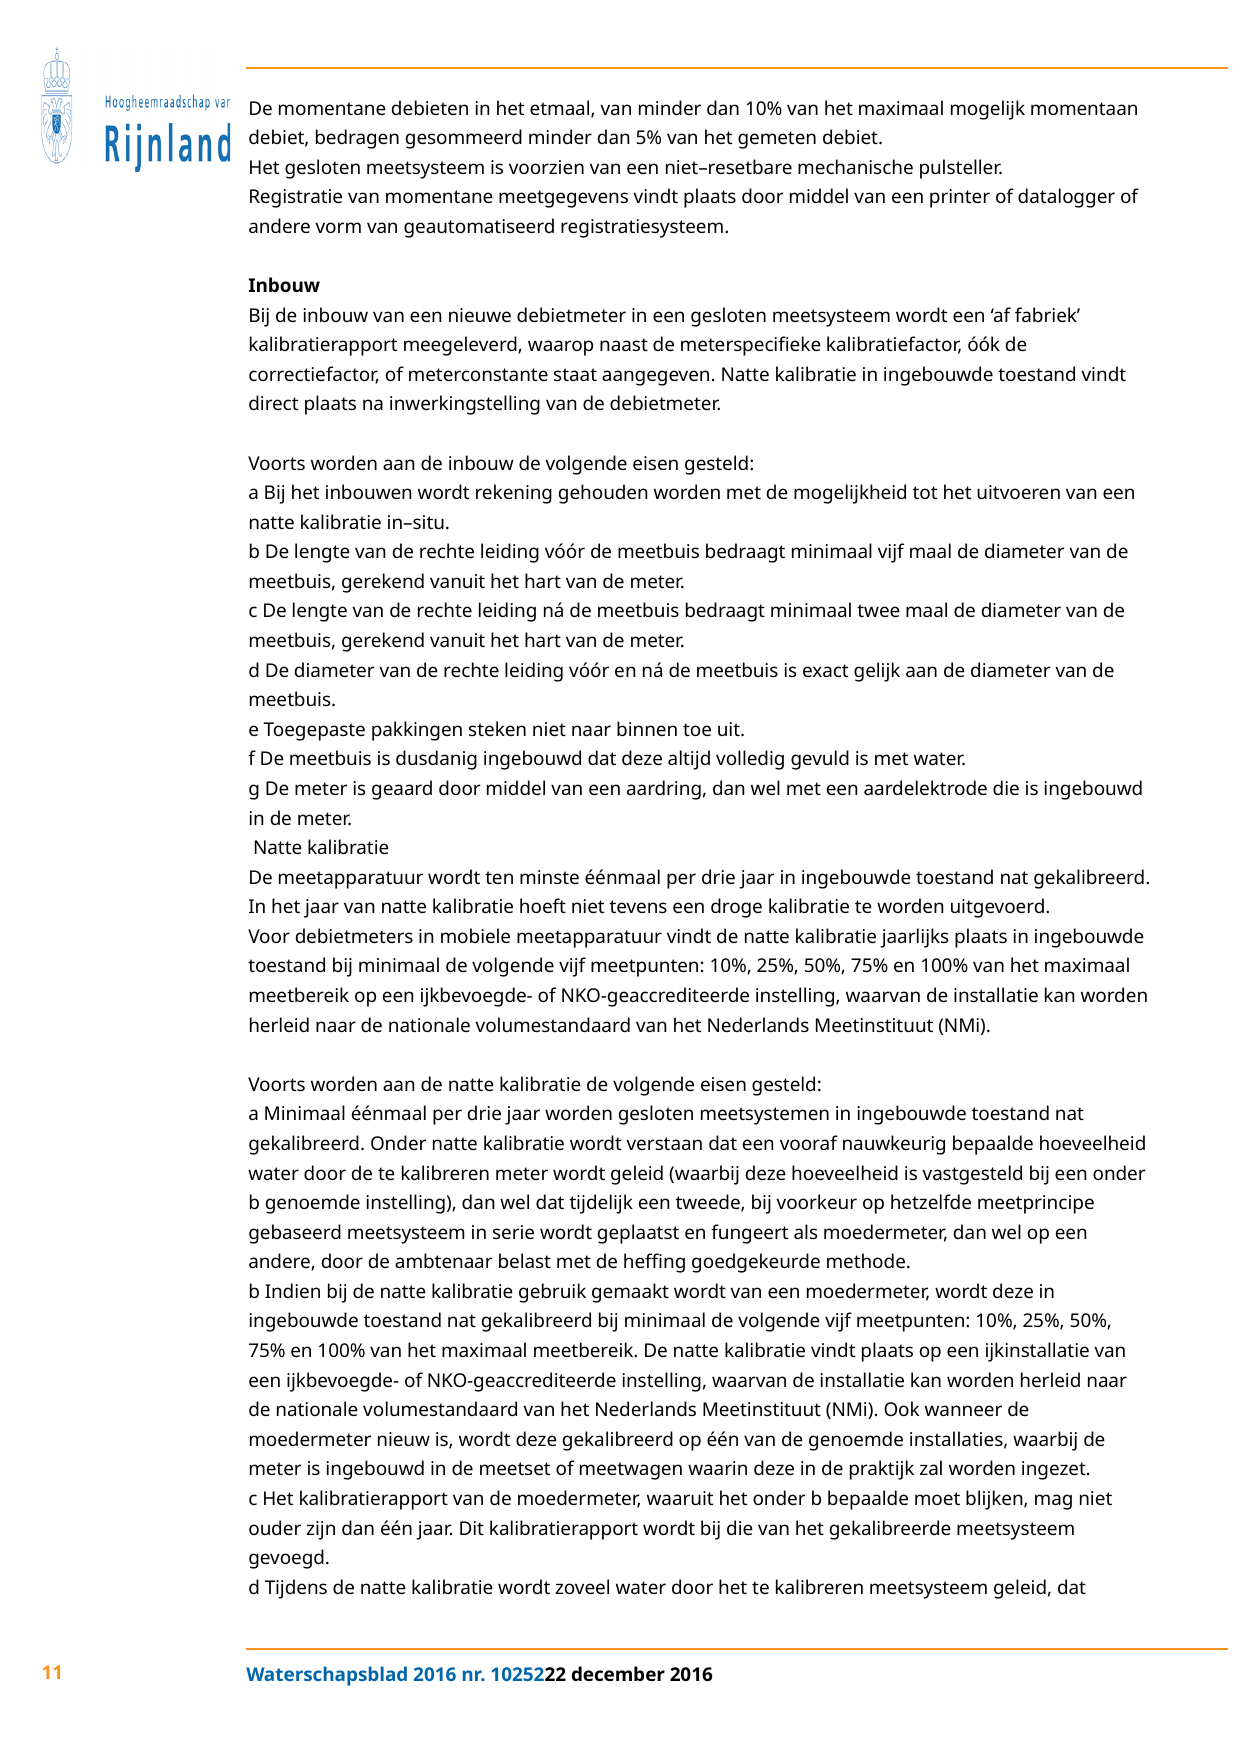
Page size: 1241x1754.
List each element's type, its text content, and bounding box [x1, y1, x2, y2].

picture [41, 47, 231, 172]
text Voorts worden aan de inbouw de volgende eisen gesteld: [248, 450, 1152, 476]
text a Bij het inbouwen wordt rekening gehouden worden met de mogelijkheid tot het uitvoeren van een natte kalibratie in–situ. [248, 479, 1152, 535]
text Bij de inbouw van een nieuwe debietmeter in een gesloten meetsysteem wordt een ‘af fabriek’ kalibratierapport meegeleverd, waarop naast de meterspecifieke kalibratiefactor, óók de correctiefactor, of meterconstante staat aangegeven. Natte kalibratie in ingebouwde toestand vindt direct plaats na inwerkingstelling van de debietmeter. [248, 302, 1152, 416]
text Voor debietmeters in mobiele meetapparatuur vindt de natte kalibratie jaarlijks plaats in ingebouwde toestand bij minimaal de volgende vijf meetpunten: 10%, 25%, 50%, 75% en 100% van het maximaal meetbereik op een ijkbevoegde- of NKO-geaccrediteerde instelling, waarvan de installatie kan worden herleid naar de nationale volumestandaard van het Nederlands Meetinstituut (NMi). [248, 923, 1152, 1038]
text De momentane debieten in het etmaal, van minder dan 10% van het maximaal mogelijk momentaan debiet, bedragen gesommeerd minder dan 5% van het gemeten debiet. [248, 95, 1152, 150]
text c De lengte van de rechte leiding ná de meetbuis bedraagt minimaal twee maal de diameter van de meetbuis, gerekend vanuit het hart van de meter. [248, 598, 1152, 653]
text f De meetbuis is dusdanig ingebouwd dat deze altijd volledig gevuld is met water. [248, 746, 1152, 771]
text Inbouw [248, 272, 1152, 298]
text Het gesloten meetsysteem is voorzien van een niet–resetbare mechanische pulsteller. [248, 154, 1152, 180]
text c Het kalibratierapport van de moedermeter, waaruit het onder b bepaalde moet blijken, mag niet ouder zijn dan één jaar. Dit kalibratierapport wordt bij die van het gekalibreerde meetsysteem gevoegd. [248, 1485, 1152, 1570]
text d Tijdens de natte kalibratie wordt zoveel water door het te kalibreren meetsysteem geleid, dat [248, 1574, 1152, 1600]
text d De diameter van de rechte leiding vóór en ná de meetbuis is exact gelijk aan de diameter van de meetbuis. [248, 657, 1152, 712]
text De meetapparatuur wordt ten minste éénmaal per drie jaar in ingebouwde toestand nat gekalibreerd. In het jaar van natte kalibratie hoeft niet tevens een droge kalibratie te worden uitgevoerd. [248, 864, 1152, 919]
text Voorts worden aan de natte kalibratie de volgende eisen gesteld: [248, 1071, 1152, 1097]
text b De lengte van de rechte leiding vóór de meetbuis bedraagt minimaal vijf maal de diameter van de meetbuis, gerekend vanuit het hart van de meter. [248, 538, 1152, 594]
text Registratie van momentane meetgegevens vindt plaats door middel van een printer of datalogger of andere vorm van geautomatiseerd registratiesysteem. [248, 183, 1152, 239]
text a Minimaal éénmaal per drie jaar worden gesloten meetsystemen in ingebouwde toestand nat gekalibreerd. Onder natte kalibratie wordt verstaan dat een vooraf nauwkeurig bepaalde hoeveelheid water door de te kalibreren meter wordt geleid (waarbij deze hoeveelheid is vastgesteld bij een onder b genoemde instelling), dan wel dat tijdelijk een tweede, bij voorkeur op hetzelfde meetprincipe gebaseerd meetsysteem in serie wordt geplaatst en fungeert als moedermeter, dan wel op een andere, door de ambtenaar belast met de heffing goedgekeurde methode. [248, 1101, 1152, 1274]
text e Toegepaste pakkingen steken niet naar binnen toe uit. [248, 716, 1152, 742]
text Natte kalibratie [248, 834, 1152, 860]
text b Indien bij de natte kalibratie gebruik gemaakt wordt van een moedermeter, wordt deze in ingebouwde toestand nat gekalibreerd bij minimaal de volgende vijf meetpunten: 10%, 25%, 50%, 75% en 100% van het maximaal meetbereik. De natte kalibratie vindt plaats op een ijkinstallatie van een ijkbevoegde- of NKO-geaccrediteerde instelling, waarvan de installatie kan worden herleid naar de nationale volumestandaard van het Nederlands Meetinstituut (NMi). Ook wanneer de moedermeter nieuw is, wordt deze gekalibreerd op één van de genoemde installaties, waarbij de meter is ingebouwd in de meetset of meetwagen waarin deze in de praktijk zal worden ingezet. [248, 1278, 1152, 1481]
text g De meter is geaard door middel van een aardring, dan wel met een aardelektrode die is ingebouwd in de meter. [248, 775, 1152, 831]
